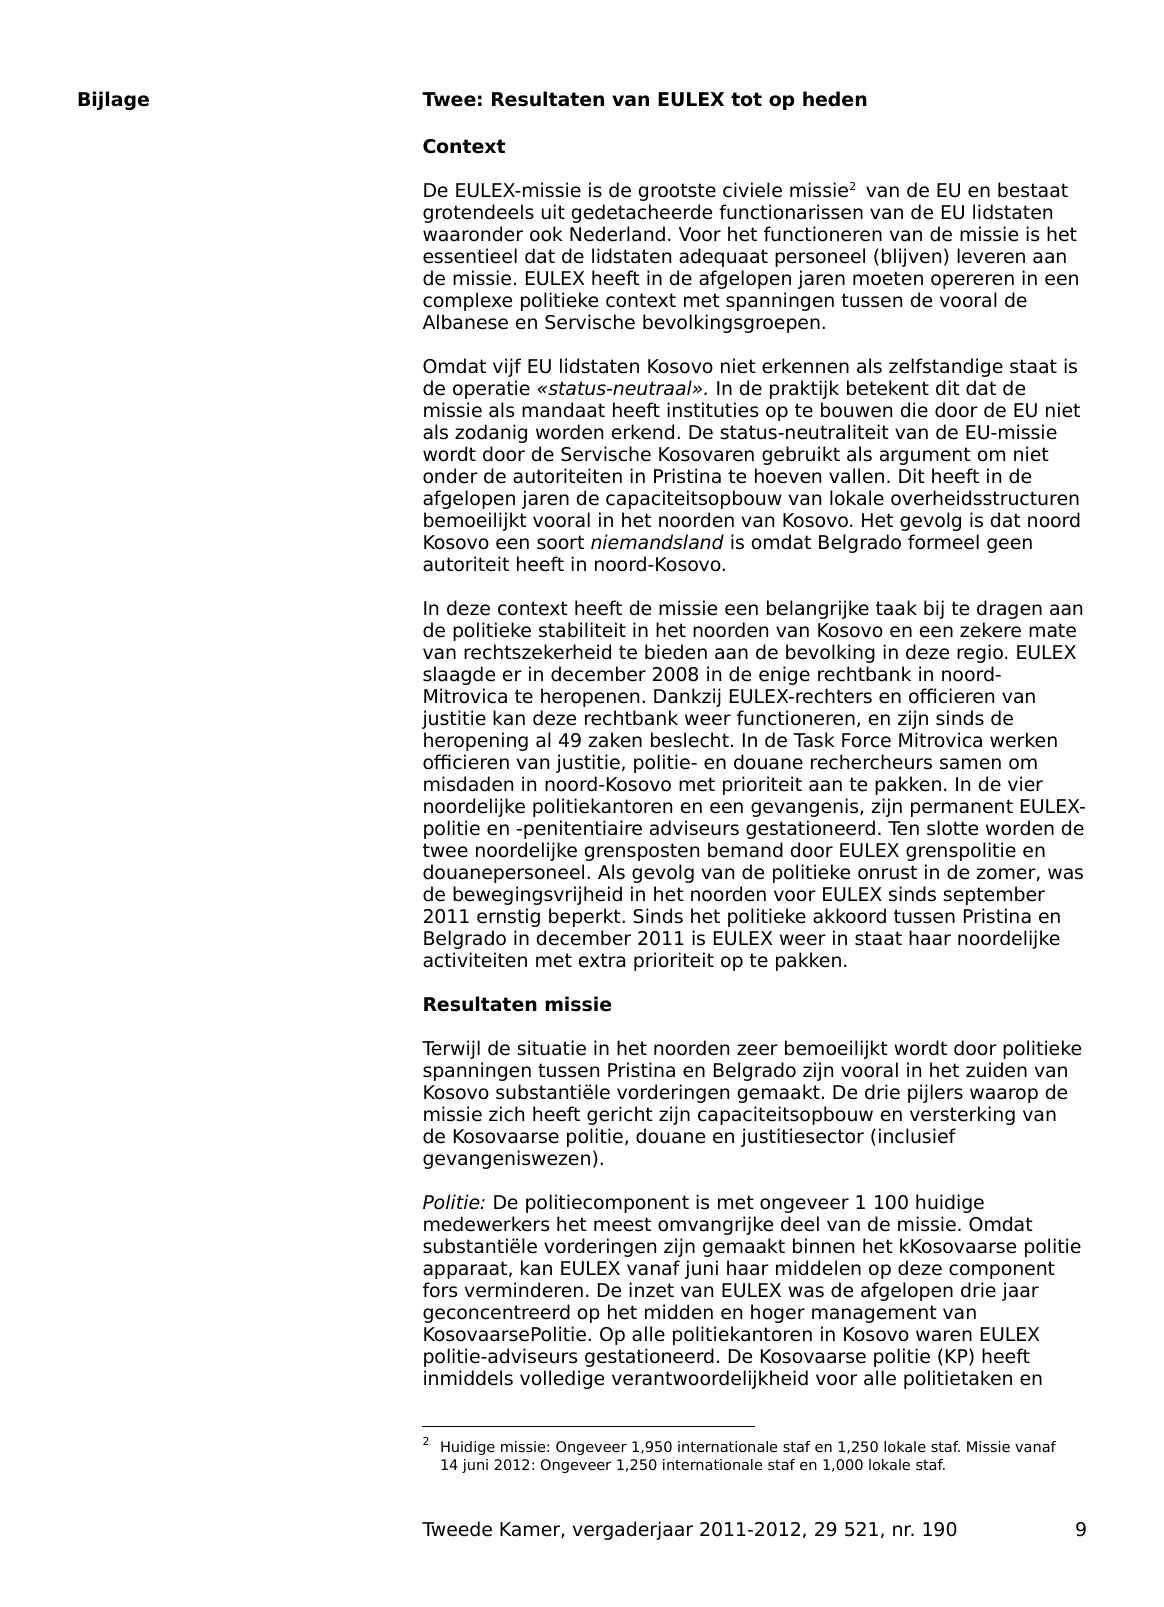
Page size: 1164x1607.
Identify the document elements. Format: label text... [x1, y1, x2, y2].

text Terwijl de situatie in het noorden zeer bemoeilijkt wordt door politieke spanningen tussen Pristina en Belgrado zijn vooral in het zuiden van Kosovo substantiële vorderingen gemaakt. De drie pijlers waarop de missie zich heeft gericht zijn capaciteitsopbouw en versterking van de Kosovaarse politie, douane en justitiesector (inclusief gevangeniswezen). [422, 1038, 1087, 1170]
text Omdat vijf EU lidstaten Kosovo niet erkennen als zelfstandige staat is de operatie «status-neutraal». In de praktijk betekent dit dat de missie als mandaat heeft instituties op te bouwen die door de EU niet als zodanig worden erkend. De status-neutraliteit van de EU-missie wordt door de Servische Kosovaren gebruikt als argument om niet onder de autoriteiten in Pristina te hoeven vallen. Dit heeft in de afgelopen jaren de capaciteitsopbouw van lokale overheidsstructuren bemoeilijkt vooral in het noorden van Kosovo. Het gevolg is dat noord Kosovo een soort niemandsland is omdat Belgrado formeel geen autoriteit heeft in noord-Kosovo. [422, 356, 1087, 576]
subtitle Resultaten missie [422, 994, 1087, 1016]
text In deze context heeft de missie een belangrijke taak bij te dragen aan de politieke stabiliteit in het noorden van Kosovo en een zekere mate van rechtszekerheid te bieden aan de bevolking in deze regio. EULEX slaagde er in december 2008 in de enige rechtbank in noord-Mitrovica te heropenen. Dankzij EULEX-rechters en officieren van justitie kan deze rechtbank weer functioneren, en zijn sinds de heropening al 49 zaken beslecht. In de Task Force Mitrovica werken officieren van justitie, politie- en douane rechercheurs samen om misdaden in noord-Kosovo met prioriteit aan te pakken. In de vier noordelijke politiekantoren en een gevangenis, zijn permanent EULEX-politie en -penitentiaire adviseurs gestationeerd. Ten slotte worden de twee noordelijke grensposten bemand door EULEX grenspolitie en douanepersoneel. Als gevolg van de politieke onrust in de zomer, was de bewegingsvrijheid in het noorden voor EULEX sinds september 2011 ernstig beperkt. Sinds het politieke akkoord tussen Pristina en Belgrado in december 2011 is EULEX weer in staat haar noordelijke activiteiten met extra prioriteit op te pakken. [422, 598, 1087, 972]
subtitle Context [422, 136, 1087, 158]
text Huidige missie: Ongeveer 1,950 internationale staf en 1,250 lokale staf. Missie vanaf 14 juni 2012: Ongeveer 1,250 internationale staf en 1,000 lokale staf. [422, 1435, 1087, 1474]
text De EULEX-missie is de grootste civiele missie van de EU en bestaat grotendeels uit gedetacheerde functionarissen van de EU lidstaten waaronder ook Nederland. Voor het functioneren van de missie is het essentieel dat de lidstaten adequaat personeel (blijven) leveren aan de missie. EULEX heeft in de afgelopen jaren moeten opereren in een complexe politieke context met spanningen tussen de vooral de Albanese en Servische bevolkingsgroepen. [422, 180, 1087, 334]
subtitle Bijlage Twee: Resultaten van EULEX tot op heden [77, 89, 1087, 111]
text Politie: De politiecomponent is met ongeveer 1 100 huidige medewerkers het meest omvangrijke deel van de missie. Omdat substantiële vorderingen zijn gemaakt binnen het kKosovaarse politie apparaat, kan EULEX vanaf juni haar middelen op deze component fors verminderen. De inzet van EULEX was de afgelopen drie jaar geconcentreerd op het midden en hoger management van KosovaarsePolitie. Op alle politiekantoren in Kosovo waren EULEX politie-adviseurs gestationeerd. De Kosovaarse politie (KP) heeft inmiddels volledige verantwoordelijkheid voor alle politietaken en [422, 1192, 1087, 1390]
